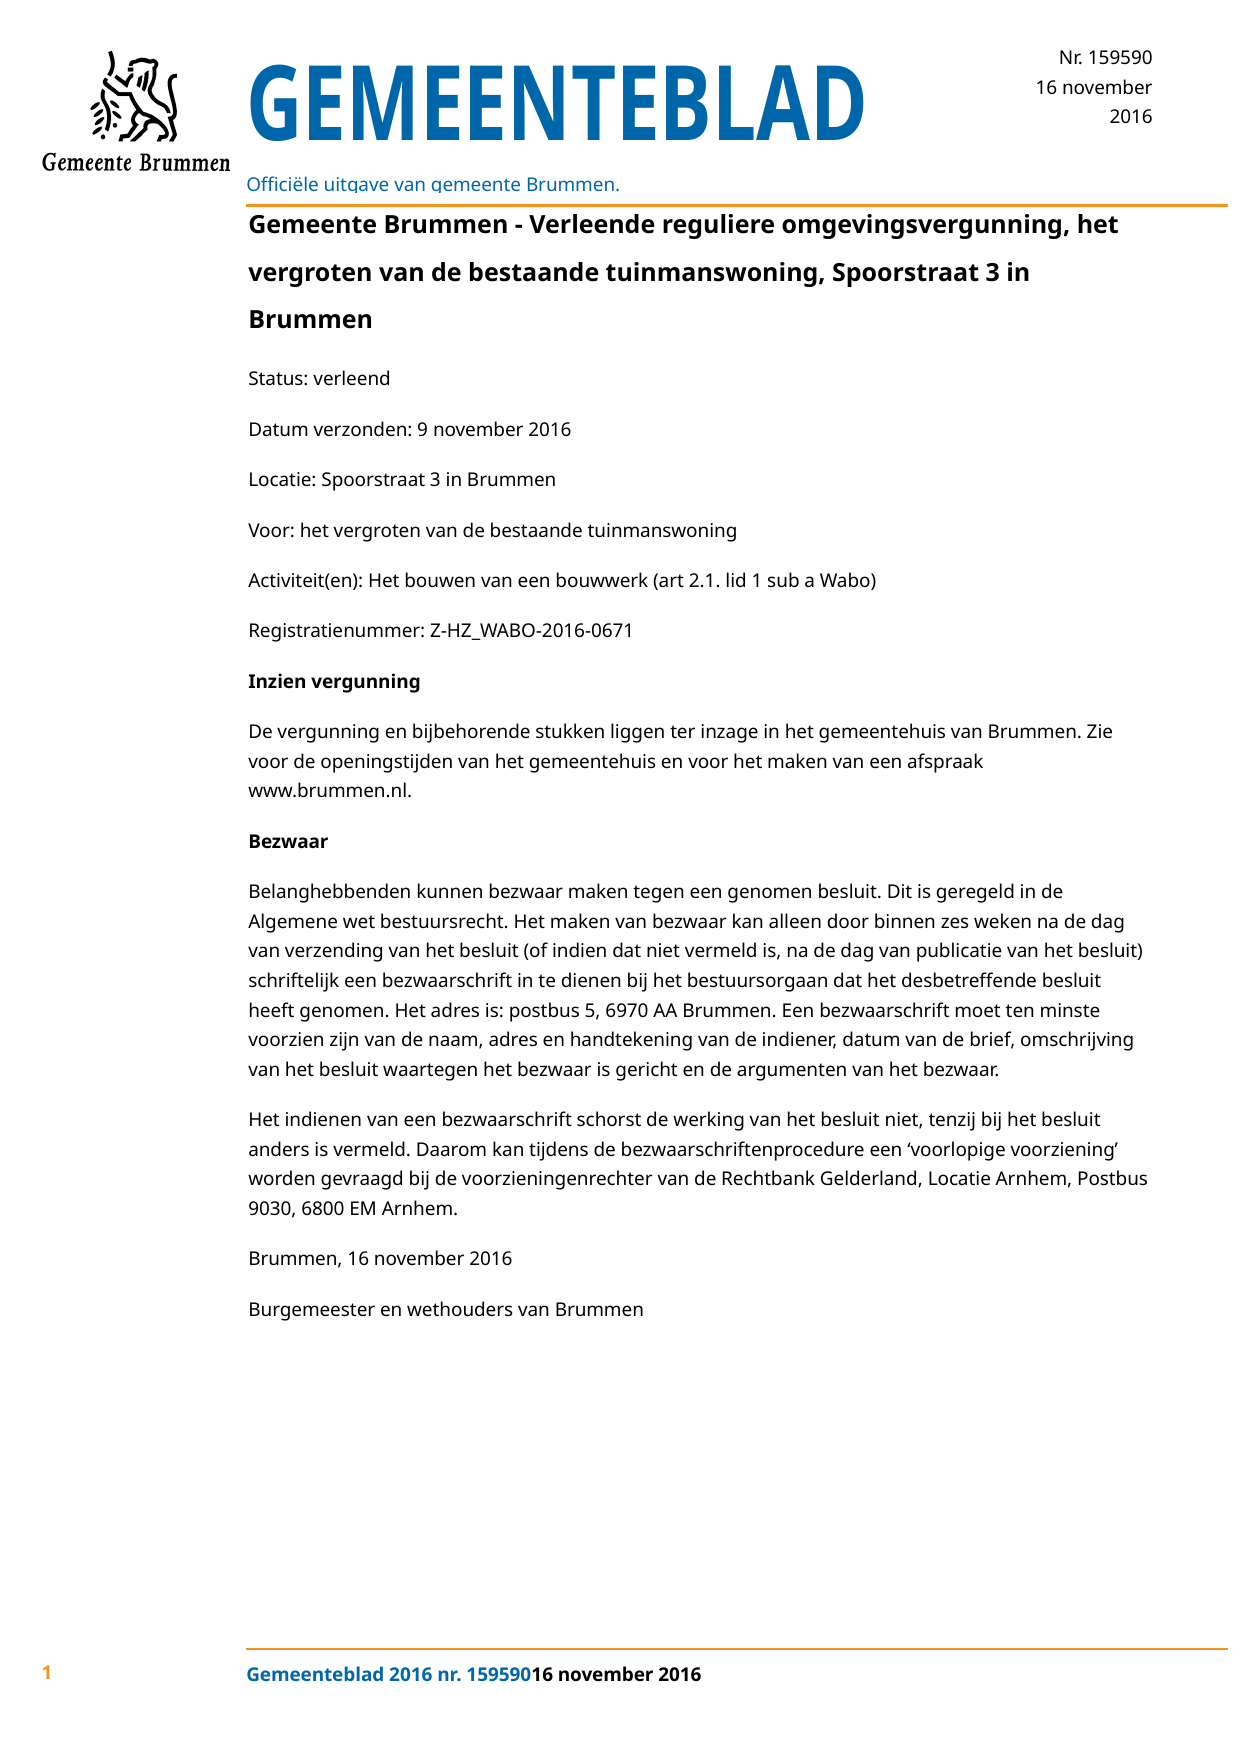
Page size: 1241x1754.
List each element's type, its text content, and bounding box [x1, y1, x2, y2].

text Locatie: Spoorstraat 3 in Brummen [248, 466, 1152, 492]
text Gemeente Brummen - Verleende reguliere omgevingsvergunning, het vergroten van de bestaande tuinmanswoning, Spoorstraat 3 in Brummen [248, 207, 1152, 336]
text Burgemeester en wethouders van Brummen [248, 1296, 1152, 1322]
text Bezwaar [248, 828, 1152, 854]
text De vergunning en bijbehorende stukken liggen ter inzage in het gemeentehuis van Brummen. Zie voor de openingstijden van het gemeentehuis en voor het maken van een afspraak www.brummen.nl. [248, 718, 1152, 803]
text Inzien vergunning [248, 668, 1152, 694]
text Status: verleend [248, 366, 1152, 391]
text Datum verzonden: 9 november 2016 [248, 416, 1152, 442]
text Voor: het vergroten van de bestaande tuinmanswoning [248, 517, 1152, 542]
text Het indienen van een bezwaarschrift schorst de werking van het besluit niet, tenzij bij het besluit anders is vermeld. Daarom kan tijdens de bezwaarschriftenprocedure een ‘voorlopige voorziening’ worden gevraagd bij de voorzieningenrechter van de Rechtbank Gelderland, Locatie Arnhem, Postbus 9030, 6800 EM Arnhem. [248, 1106, 1152, 1221]
text Belanghebbenden kunnen bezwaar maken tegen een genomen besluit. Dit is geregeld in de Algemene wet bestuursrecht. Het maken van bezwaar kan alleen door binnen zes weken na de dag van verzending van het besluit (of indien dat niet vermeld is, na de dag van publicatie van het besluit) schriftelijk een bezwaarschrift in te dienen bij het bestuursorgaan dat het desbetreffende besluit heeft genomen. Het adres is: postbus 5, 6970 AA Brummen. Een bezwaarschrift moet ten minste voorzien zijn van de naam, adres en handtekening van de indiener, datum van de brief, omschrijving van het besluit waartegen het bezwaar is gericht en de argumenten van het bezwaar. [248, 878, 1152, 1082]
picture [41, 47, 231, 172]
text Activiteit(en): Het bouwen van een bouwwerk (art 2.1. lid 1 sub a Wabo) [248, 567, 1152, 593]
text Registratienummer: Z-HZ_WABO-2016-0671 [248, 618, 1152, 643]
text Brummen, 16 november 2016 [248, 1246, 1152, 1271]
